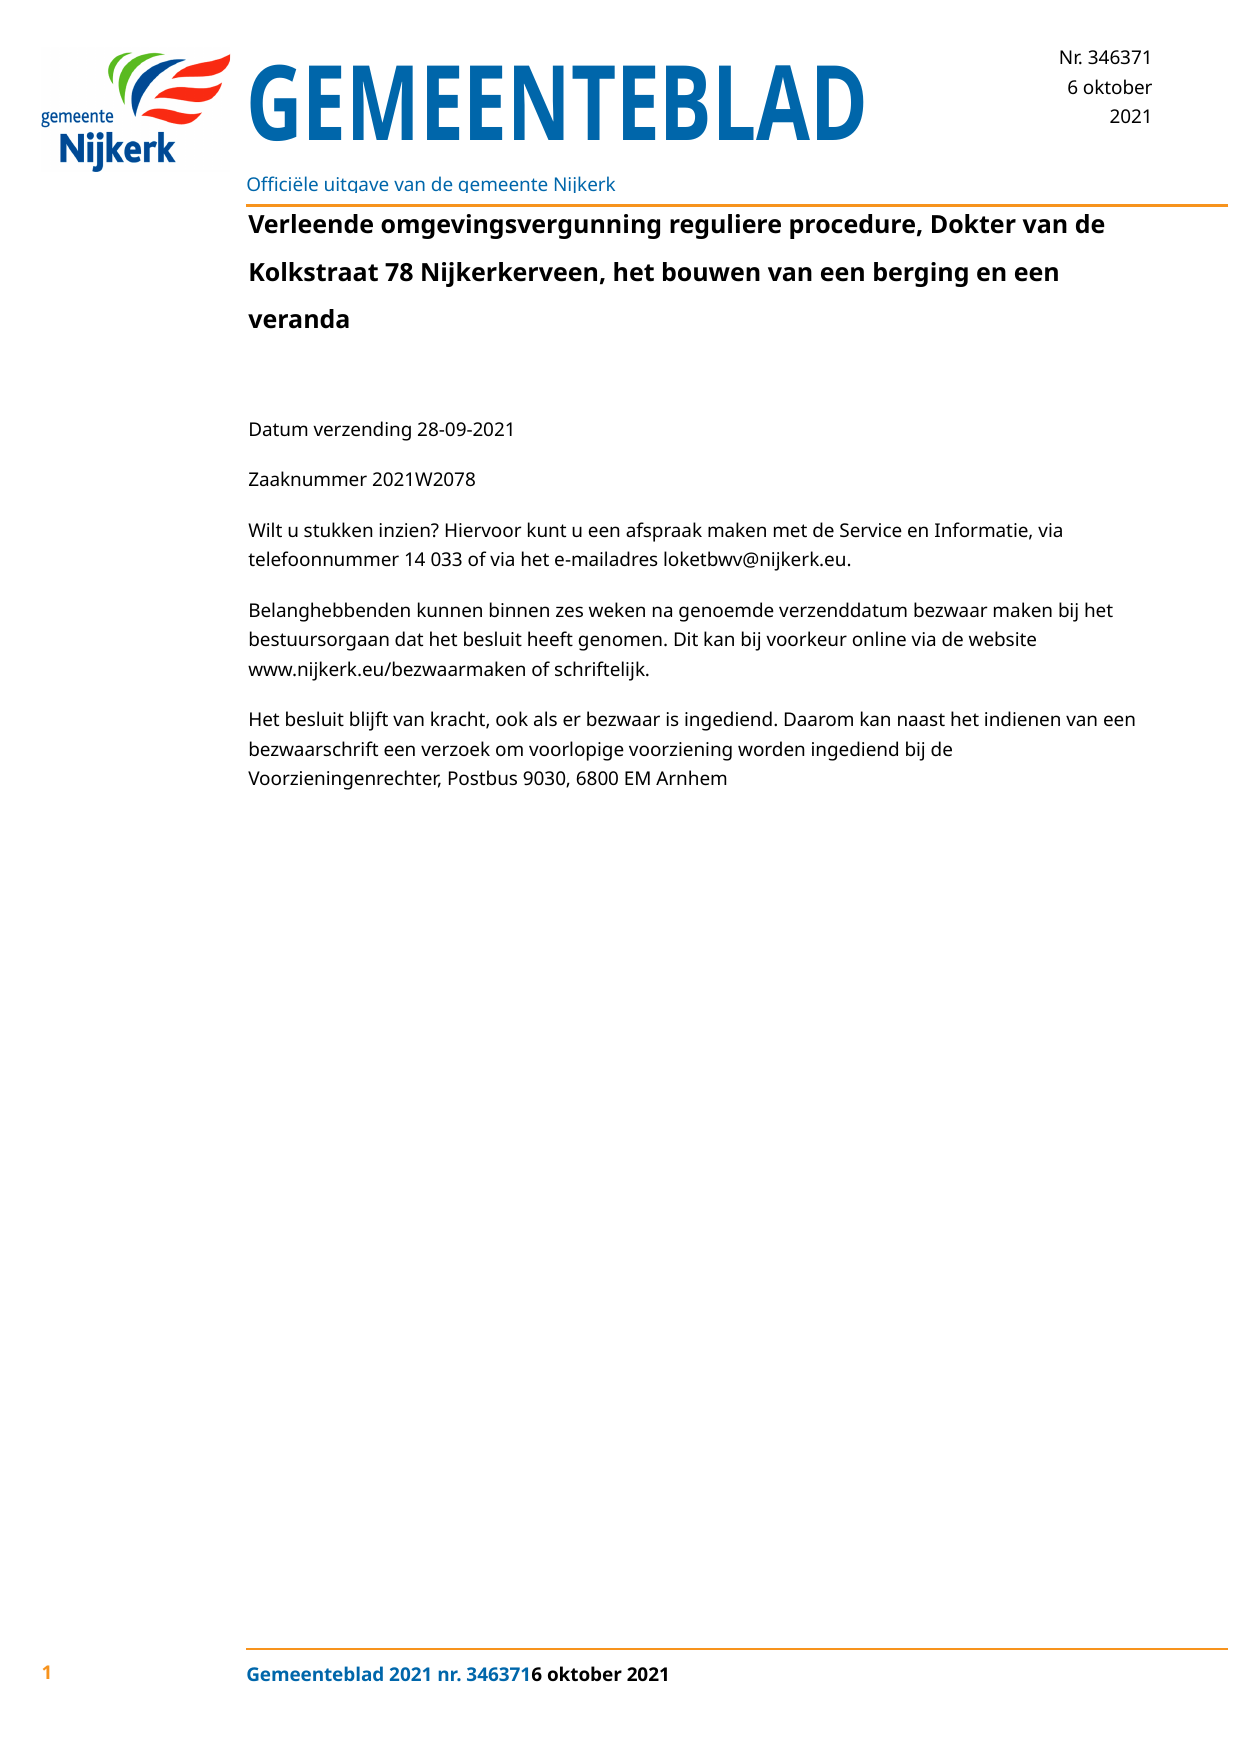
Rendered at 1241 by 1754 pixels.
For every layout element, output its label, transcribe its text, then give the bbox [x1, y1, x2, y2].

picture [41, 47, 231, 172]
text Zaaknummer 2021W2078 [248, 466, 1152, 492]
text Wilt u stukken inzien? Hiervoor kunt u een afspraak maken met de Service en Informatie, via telefoonnummer 14 033 of via het e-mailadres loketbwv@nijkerk.eu. [248, 517, 1152, 572]
text Belanghebbenden kunnen binnen zes weken na genoemde verzenddatum bezwaar maken bij het bestuursorgaan dat het besluit heeft genomen. Dit kan bij voorkeur online via de website www.nijkerk.eu/bezwaarmaken of schriftelijk. [248, 597, 1152, 682]
text Datum verzending 28-09-2021 [248, 416, 1152, 442]
text Het besluit blijft van kracht, ook als er bezwaar is ingediend. Daarom kan naast het indienen van een bezwaarschrift een verzoek om voorlopige voorziening worden ingediend bij de Voorzieningenrechter, Postbus 9030, 6800 EM Arnhem [248, 706, 1152, 791]
text Verleende omgevingsvergunning reguliere procedure, Dokter van de Kolkstraat 78 Nijkerkerveen, het bouwen van een berging en een veranda [248, 207, 1152, 336]
